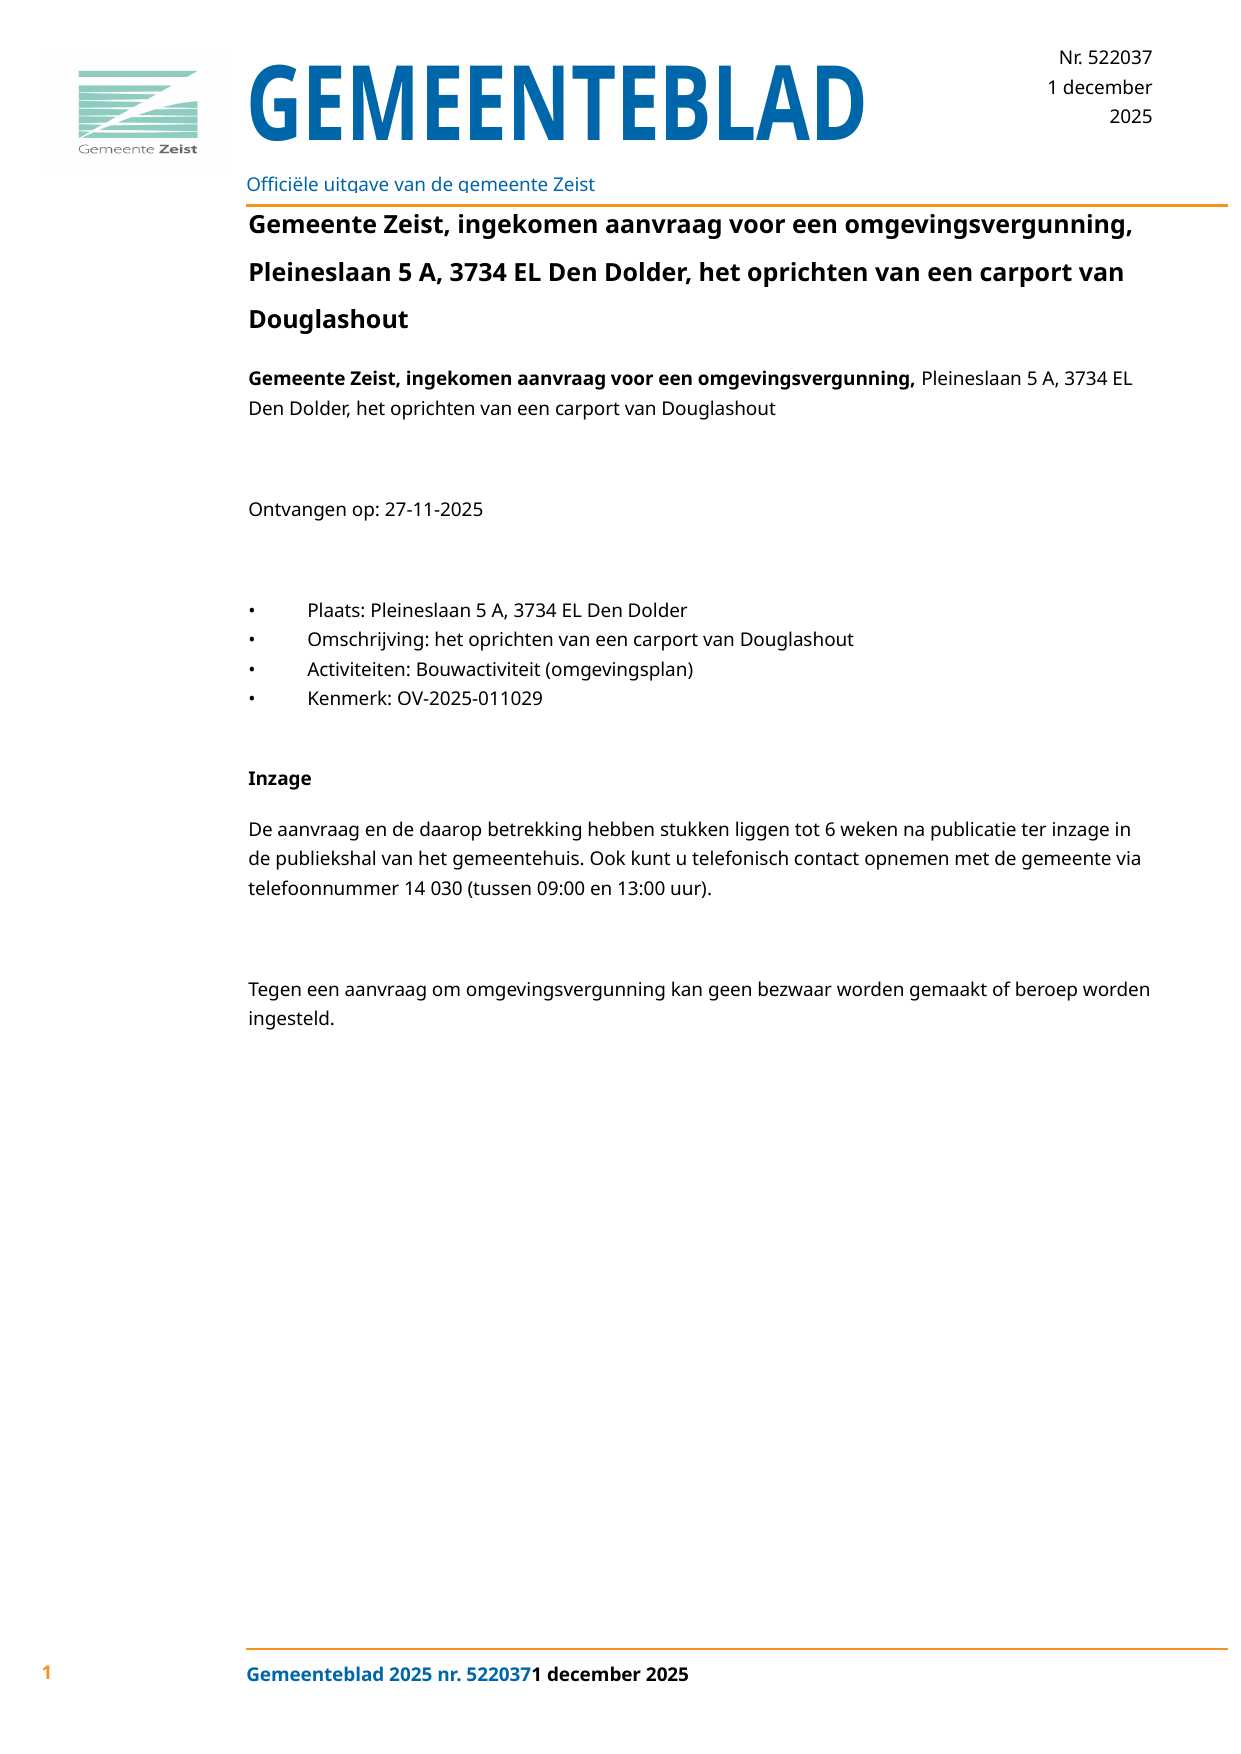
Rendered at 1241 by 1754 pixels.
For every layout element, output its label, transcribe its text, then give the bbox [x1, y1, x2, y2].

text Gemeente Zeist, ingekomen aanvraag voor een omgevingsvergunning, Pleineslaan 5 A, 3734 EL Den Dolder, het oprichten van een carport van Douglashout [248, 366, 1152, 421]
list Omschrijving: het oprichten van een carport van Douglashout [248, 626, 1152, 652]
text Gemeente Zeist, ingekomen aanvraag voor een omgevingsvergunning, Pleineslaan 5 A, 3734 EL Den Dolder, het oprichten van een carport van Douglashout [248, 207, 1152, 336]
text Ontvangen op: 27-11-2025 [248, 496, 1152, 522]
list Activiteiten: Bouwactiviteit (omgevingsplan) [248, 656, 1152, 682]
list Plaats: Pleineslaan 5 A, 3734 EL Den Dolder [248, 597, 1152, 622]
picture [41, 47, 231, 172]
list Kenmerk: OV-2025-011029 [248, 686, 1152, 711]
text De aanvraag en de daarop betrekking hebben stukken liggen tot 6 weken na publicatie ter inzage in de publiekshal van het gemeentehuis. Ook kunt u telefonisch contact opnemen met de gemeente via telefoonnummer 14 030 (tussen 09:00 en 13:00 uur). [248, 816, 1152, 901]
text Inzage [248, 766, 1152, 791]
text Tegen een aanvraag om omgevingsvergunning kan geen bezwaar worden gemaakt of beroep worden ingesteld. [248, 976, 1152, 1031]
